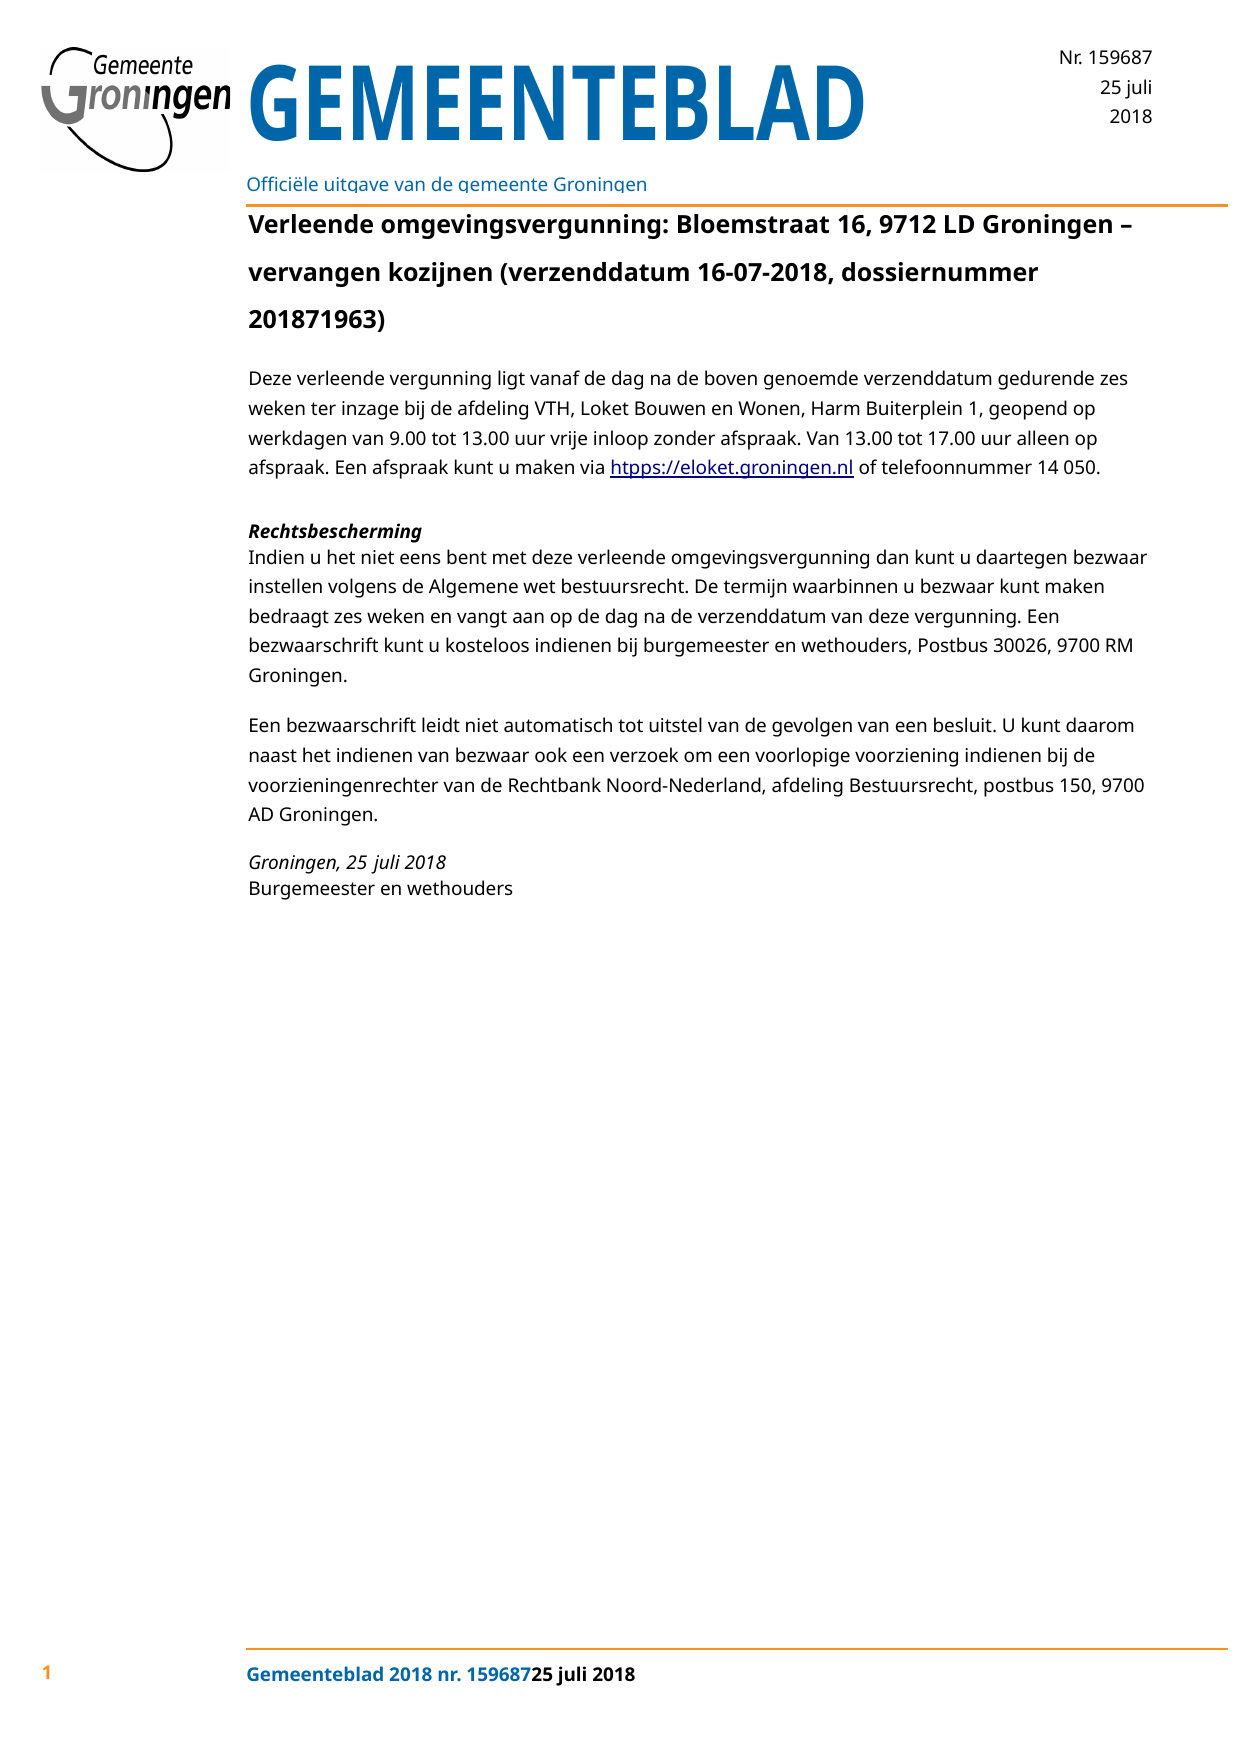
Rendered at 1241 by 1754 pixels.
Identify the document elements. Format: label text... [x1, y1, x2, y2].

text Rechtsbescherming [248, 518, 1152, 544]
text Indien u het niet eens bent met deze verleende omgevingsvergunning dan kunt u daartegen bezwaar instellen volgens de Algemene wet bestuursrecht. De termijn waarbinnen u bezwaar kunt maken bedraagt zes weken en vangt aan op de dag na de verzenddatum van deze vergunning. Een bezwaarschrift kunt u kosteloos indienen bij burgemeester en wethouders, Postbus 30026, 9700 RM Groningen. [248, 544, 1152, 688]
text Een bezwaarschrift leidt niet automatisch tot uitstel van de gevolgen van een besluit. U kunt daarom naast het indienen van bezwaar ook een verzoek om een voorlopige voorziening indienen bij de voorzieningenrechter van de Rechtbank Noord-Nederland, afdeling Bestuursrecht, postbus 150, 9700 AD Groningen. [248, 713, 1152, 827]
picture [41, 47, 231, 172]
text Burgemeester en wethouders [248, 875, 1152, 901]
text Verleende omgevingsvergunning: Bloemstraat 16, 9712 LD Groningen – vervangen kozijnen (verzenddatum 16-07-2018, dossiernummer 201871963) [248, 207, 1152, 336]
text Deze verleende vergunning ligt vanaf de dag na de boven genoemde verzenddatum gedurende zes weken ter inzage bij de afdeling VTH, Loket Bouwen en Wonen, Harm Buiterplein 1, geopend op werkdagen van 9.00 tot 13.00 uur vrije inloop zonder afspraak. Van 13.00 tot 17.00 uur alleen op afspraak. Een afspraak kunt u maken via htpps://eloket.groningen.nl of telefoonnummer 14 050. [248, 366, 1152, 480]
text Groningen, 25 juli 2018 [248, 849, 1152, 875]
